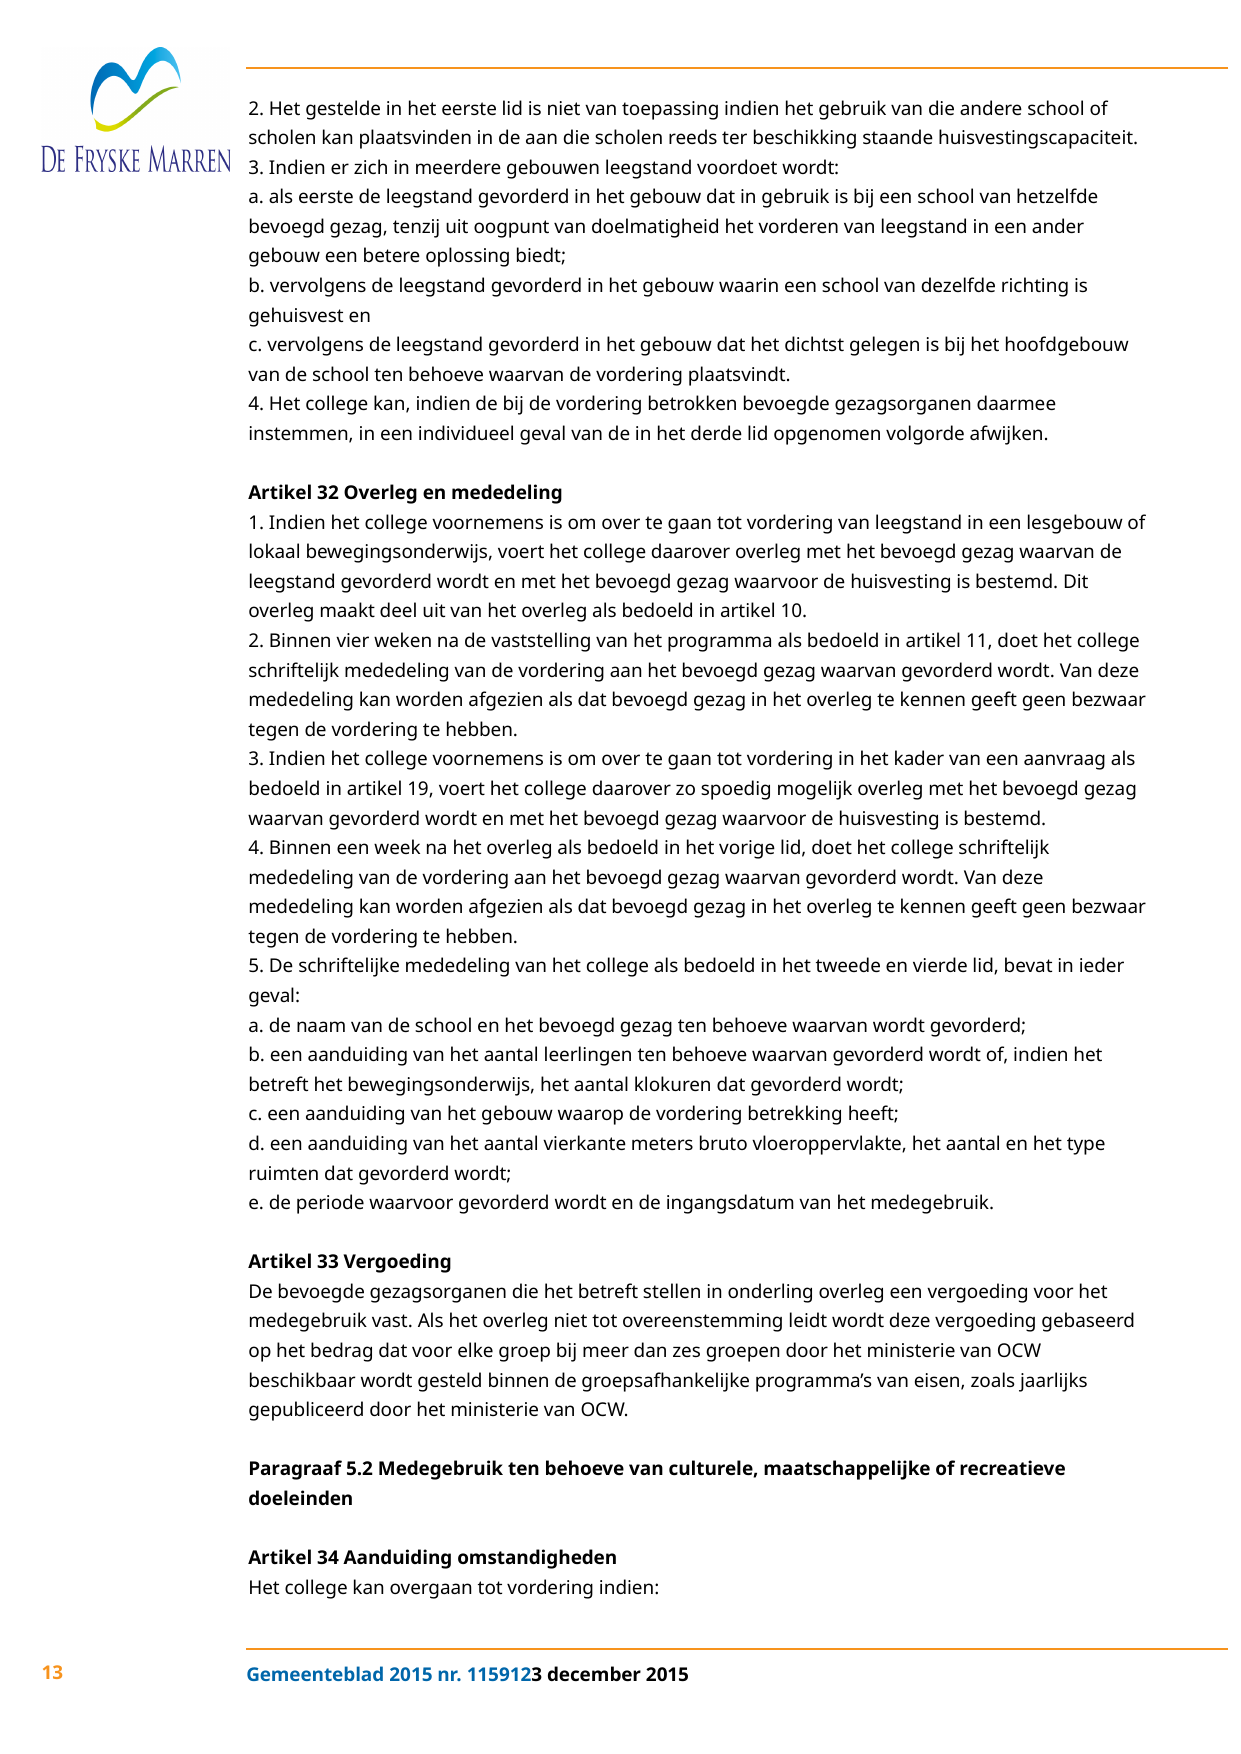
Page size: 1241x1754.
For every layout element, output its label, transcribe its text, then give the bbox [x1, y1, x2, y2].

text e. de periode waarvoor gevorderd wordt en de ingangsdatum van het medegebruik. [248, 1189, 1152, 1215]
picture [41, 47, 231, 172]
text Paragraaf 5.2 Medegebruik ten behoeve van culturele, maatschappelijke of recreatieve doeleinden [248, 1456, 1152, 1511]
text 4. Het college kan, indien de bij de vordering betrokken bevoegde gezagsorganen daarmee instemmen, in een individueel geval van de in het derde lid opgenomen volgorde afwijken. [248, 391, 1152, 446]
text c. een aanduiding van het gebouw waarop de vordering betrekking heeft; [248, 1101, 1152, 1126]
text Artikel 34 Aanduiding omstandigheden [248, 1544, 1152, 1570]
text a. als eerste de leegstand gevorderd in het gebouw dat in gebruik is bij een school van hetzelfde bevoegd gezag, tenzij uit oogpunt van doelmatigheid het vorderen van leegstand in een ander gebouw een betere oplossing biedt; [248, 183, 1152, 268]
text a. de naam van de school en het bevoegd gezag ten behoeve waarvan wordt gevorderd; [248, 1012, 1152, 1038]
text Artikel 33 Vergoeding [248, 1248, 1152, 1274]
text 2. Het gestelde in het eerste lid is niet van toepassing indien het gebruik van die andere school of scholen kan plaatsvinden in de aan die scholen reeds ter beschikking staande huisvestingscapaciteit. [248, 95, 1152, 150]
text 5. De schriftelijke mededeling van het college als bedoeld in het tweede en vierde lid, bevat in ieder geval: [248, 953, 1152, 1008]
text 3. Indien er zich in meerdere gebouwen leegstand voordoet wordt: [248, 154, 1152, 180]
text b. vervolgens de leegstand gevorderd in het gebouw waarin een school van dezelfde richting is gehuisvest en [248, 272, 1152, 328]
text 2. Binnen vier weken na de vaststelling van het programma als bedoeld in artikel 11, doet het college schriftelijk mededeling van de vordering aan het bevoegd gezag waarvan gevorderd wordt. Van deze mededeling kan worden afgezien als dat bevoegd gezag in het overleg te kennen geeft geen bezwaar tegen de vordering te hebben. [248, 627, 1152, 742]
text 1. Indien het college voornemens is om over te gaan tot vordering van leegstand in een lesgebouw of lokaal bewegingsonderwijs, voert het college daarover overleg met het bevoegd gezag waarvan de leegstand gevorderd wordt en met het bevoegd gezag waarvoor de huisvesting is bestemd. Dit overleg maakt deel uit van het overleg als bedoeld in artikel 10. [248, 509, 1152, 623]
text c. vervolgens de leegstand gevorderd in het gebouw dat het dichtst gelegen is bij het hoofdgebouw van de school ten behoeve waarvan de vordering plaatsvindt. [248, 331, 1152, 387]
text b. een aanduiding van het aantal leerlingen ten behoeve waarvan gevorderd wordt of, indien het betreft het bewegingsonderwijs, het aantal klokuren dat gevorderd wordt; [248, 1041, 1152, 1097]
text d. een aanduiding van het aantal vierkante meters bruto vloeroppervlakte, het aantal en het type ruimten dat gevorderd wordt; [248, 1130, 1152, 1186]
text Artikel 32 Overleg en mededeling [248, 479, 1152, 505]
text Het college kan overgaan tot vordering indien: [248, 1574, 1152, 1600]
text 3. Indien het college voornemens is om over te gaan tot vordering in het kader van een aanvraag als bedoeld in artikel 19, voert het college daarover zo spoedig mogelijk overleg met het bevoegd gezag waarvan gevorderd wordt en met het bevoegd gezag waarvoor de huisvesting is bestemd. [248, 746, 1152, 831]
text 4. Binnen een week na het overleg als bedoeld in het vorige lid, doet het college schriftelijk mededeling van de vordering aan het bevoegd gezag waarvan gevorderd wordt. Van deze mededeling kan worden afgezien als dat bevoegd gezag in het overleg te kennen geeft geen bezwaar tegen de vordering te hebben. [248, 834, 1152, 949]
text De bevoegde gezagsorganen die het betreft stellen in onderling overleg een vergoeding voor het medegebruik vast. Als het overleg niet tot overeenstemming leidt wordt deze vergoeding gebaseerd op het bedrag dat voor elke groep bij meer dan zes groepen door het ministerie van OCW beschikbaar wordt gesteld binnen de groepsafhankelijke programma’s van eisen, zoals jaarlijks gepubliceerd door het ministerie van OCW. [248, 1278, 1152, 1422]
